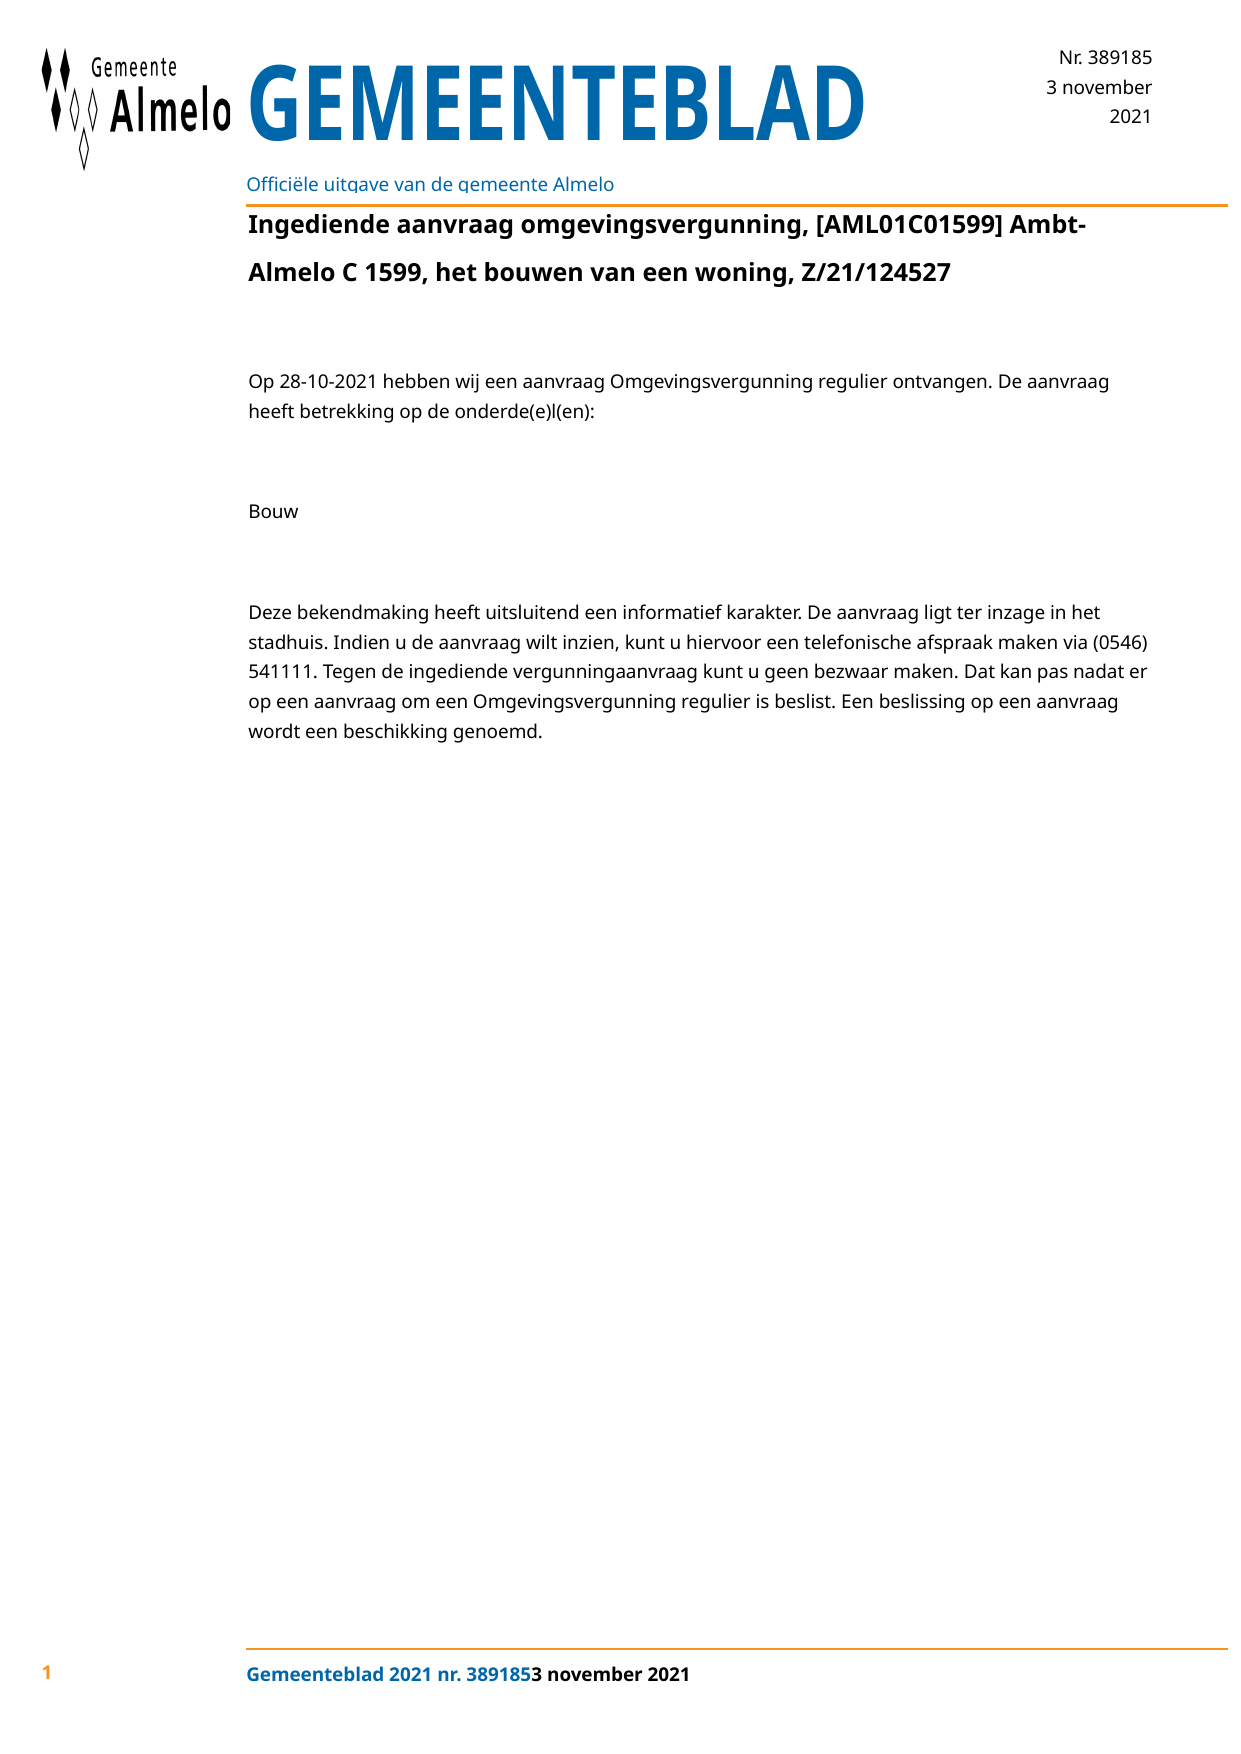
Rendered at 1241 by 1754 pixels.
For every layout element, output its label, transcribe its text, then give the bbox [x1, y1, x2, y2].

text Bouw [248, 499, 1152, 524]
picture [41, 47, 231, 172]
text Deze bekendmaking heeft uitsluitend een informatief karakter. De aanvraag ligt ter inzage in het stadhuis. Indien u de aanvraag wilt inzien, kunt u hiervoor een telefonische afspraak maken via (0546) 541111. Tegen de ingediende vergunningaanvraag kunt u geen bezwaar maken. Dat kan pas nadat er op een aanvraag om een Omgevingsvergunning regulier is beslist. Een beslissing op een aanvraag wordt een beschikking genoemd. [248, 599, 1152, 744]
text Op 28-10-2021 hebben wij een aanvraag Omgevingsvergunning regulier ontvangen. De aanvraag heeft betrekking op de onderde(e)l(en): [248, 368, 1152, 424]
text Ingediende aanvraag omgevingsvergunning, [AML01C01599] Ambt-Almelo C 1599, het bouwen van een woning, Z/21/124527 [248, 207, 1152, 288]
